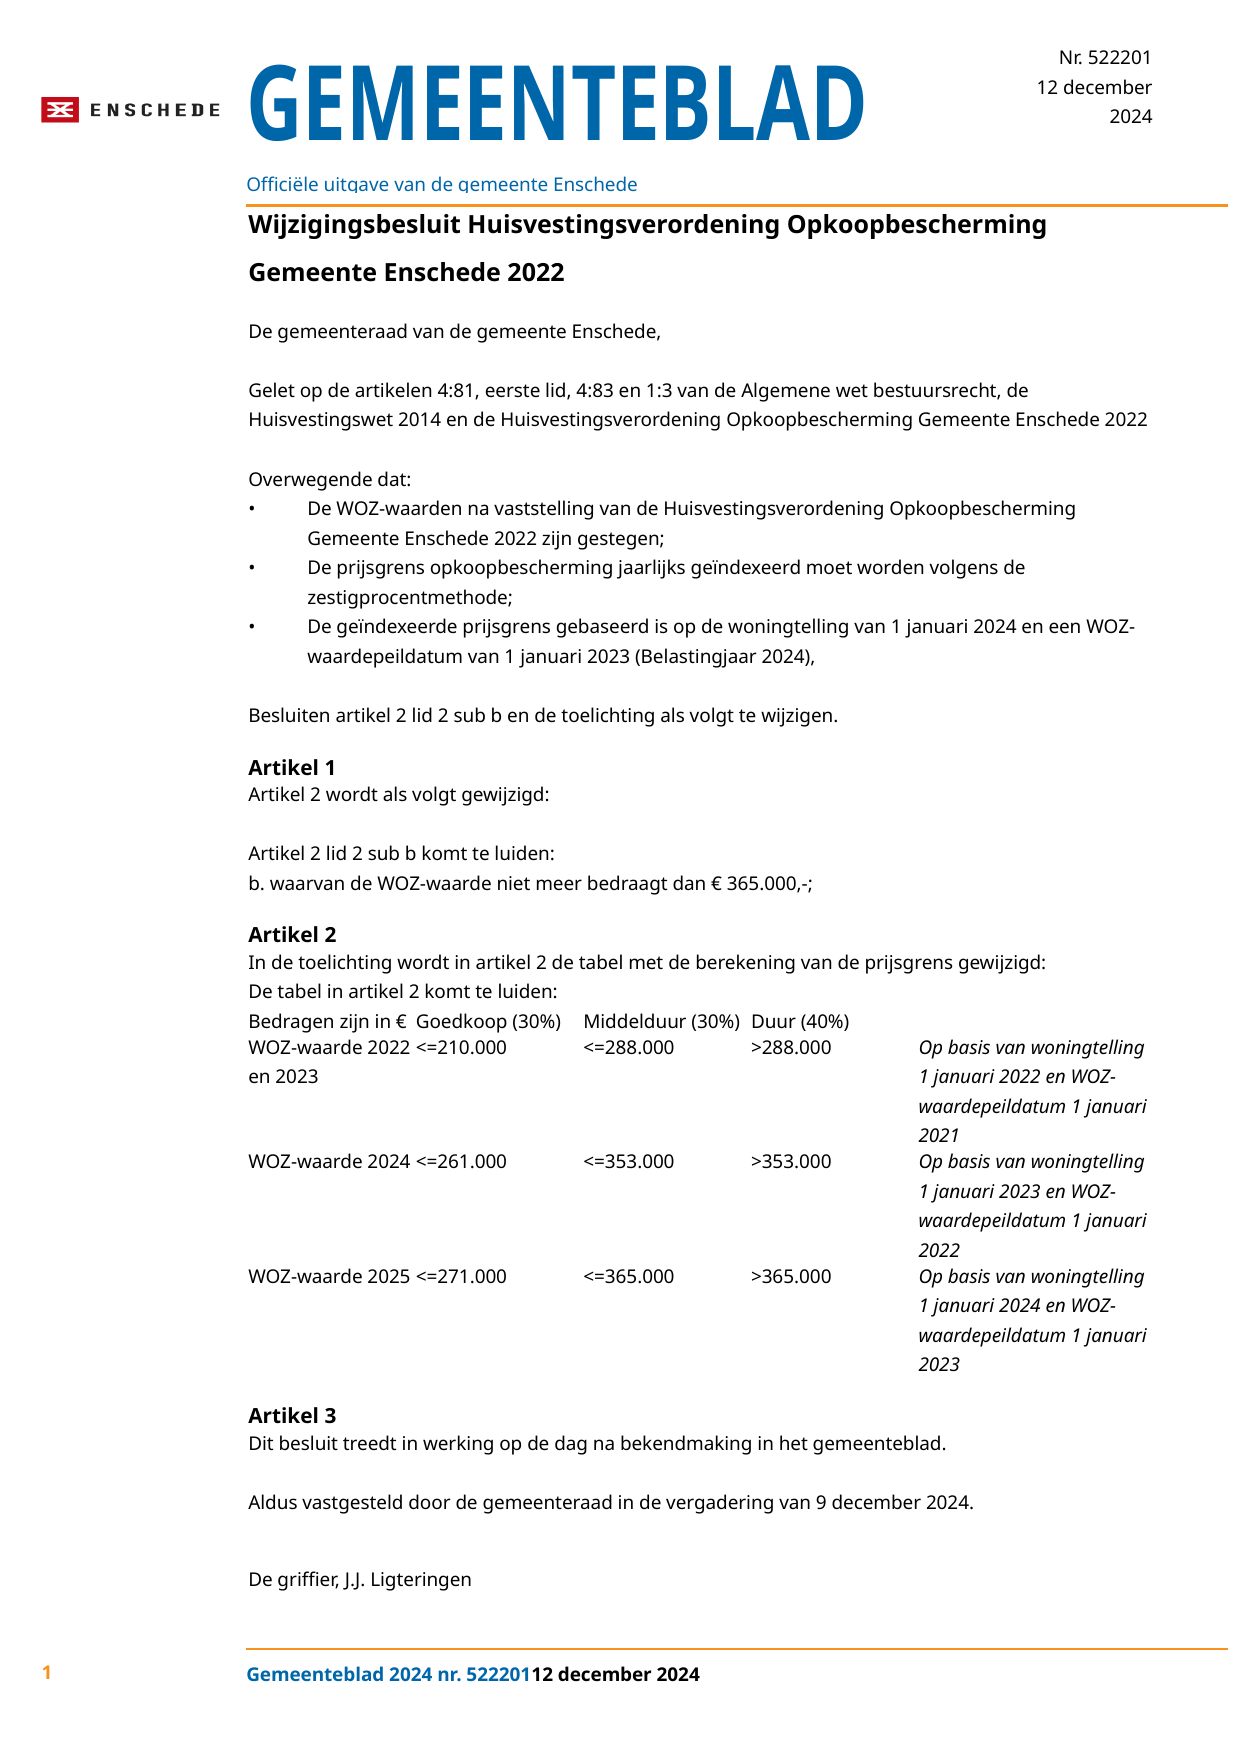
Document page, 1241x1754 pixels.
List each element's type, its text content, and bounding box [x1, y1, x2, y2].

table_header [918, 1008, 1152, 1034]
table_cell Op basis van woningtelling 1 januari 2024 en WOZ-waardepeildatum 1 januari 2023 [918, 1263, 1152, 1377]
table_cell WOZ-waarde 2025 [248, 1263, 416, 1377]
text b. waarvan de WOZ-waarde niet meer bedraagt dan € 365.000,-; [248, 870, 1152, 896]
text In de toelichting wordt in artikel 2 de tabel met de berekening van de prijsgrens gewijzigd: [248, 949, 1152, 975]
table_cell <=365.000 [583, 1263, 751, 1377]
table_cell <=210.000 [416, 1034, 583, 1148]
text Aldus vastgesteld door de gemeenteraad in de vergadering van 9 december 2024. [248, 1489, 1152, 1515]
table_cell >353.000 [751, 1149, 918, 1263]
table_cell WOZ-waarde 2022 en 2023 [248, 1034, 416, 1148]
text Artikel 2 wordt als volgt gewijzigd: [248, 781, 1152, 807]
text De griffier, J.J. Ligteringen [248, 1566, 1152, 1592]
table_cell <=288.000 [583, 1034, 751, 1148]
list De WOZ-waarden na vaststelling van de Huisvestingsverordening Opkoopbescherming Gemeente Enschede 2022 zijn gestegen; [248, 495, 1152, 551]
table_cell <=271.000 [416, 1263, 583, 1377]
table_header Bedragen zijn in € [248, 1008, 416, 1034]
text Wijzigingsbesluit Huisvestingsverordening Opkoopbescherming Gemeente Enschede 2022 [248, 207, 1152, 288]
table_header Duur (40%) [751, 1008, 918, 1034]
text Artikel 1 [248, 753, 1152, 781]
table_header Middelduur (30%) [583, 1008, 751, 1034]
text Overwegende dat: [248, 466, 1152, 492]
picture [41, 47, 231, 172]
text De gemeenteraad van de gemeente Enschede, [248, 318, 1152, 344]
table_cell Op basis van woningtelling 1 januari 2023 en WOZ-waardepeildatum 1 januari 2022 [918, 1149, 1152, 1263]
table_cell >365.000 [751, 1263, 918, 1377]
text Artikel 2 lid 2 sub b komt te luiden: [248, 841, 1152, 866]
table_cell <=353.000 [583, 1149, 751, 1263]
table_cell >288.000 [751, 1034, 918, 1148]
table_header Goedkoop (30%) [416, 1008, 583, 1034]
text Gelet op de artikelen 4:81, eerste lid, 4:83 en 1:3 van de Algemene wet bestuursrecht, de Huisvestingswet 2014 en de Huisvestingsverordening Opkoopbescherming Gemeente Enschede 2022 [248, 377, 1152, 432]
text Artikel 3 [248, 1401, 1152, 1430]
table_cell Op basis van woningtelling 1 januari 2022 en WOZ-waardepeildatum 1 januari 2021 [918, 1034, 1152, 1148]
text Dit besluit treedt in werking op de dag na bekendmaking in het gemeenteblad. [248, 1430, 1152, 1456]
table_cell <=261.000 [416, 1149, 583, 1263]
text Besluiten artikel 2 lid 2 sub b en de toelichting als volgt te wijzigen. [248, 702, 1152, 728]
list De geïndexeerde prijsgrens gebaseerd is op de woningtelling van 1 januari 2024 en een WOZ-waardepeildatum van 1 januari 2023 (Belastingjaar 2024), [248, 614, 1152, 669]
text Artikel 2 [248, 921, 1152, 949]
table_cell WOZ-waarde 2024 [248, 1149, 416, 1263]
list De prijsgrens opkoopbescherming jaarlijks geïndexeerd moet worden volgens de zestigprocentmethode; [248, 554, 1152, 610]
text De tabel in artikel 2 komt te luiden: [248, 978, 1152, 1004]
